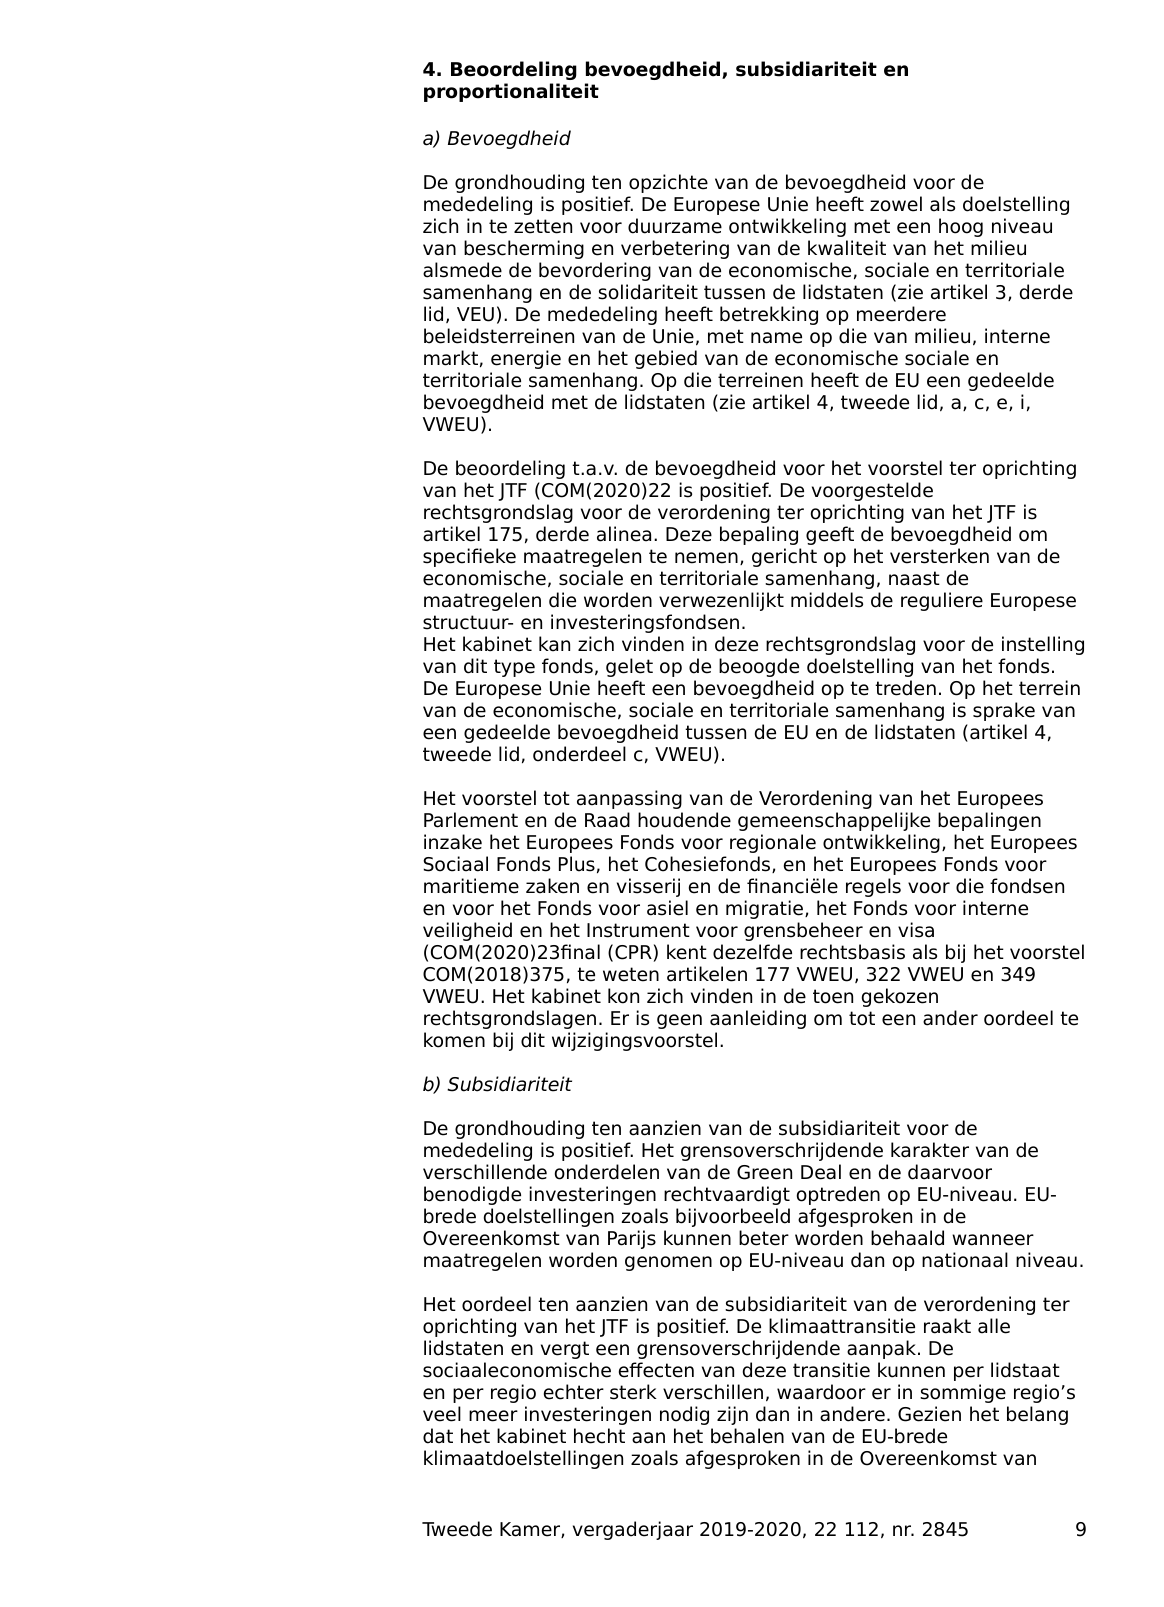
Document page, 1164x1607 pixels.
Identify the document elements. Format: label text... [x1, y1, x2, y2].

text De grondhouding ten opzichte van de bevoegdheid voor de mededeling is positief. De Europese Unie heeft zowel als doelstelling zich in te zetten voor duurzame ontwikkeling met een hoog niveau van bescherming en verbetering van de kwaliteit van het milieu alsmede de bevordering van de economische, sociale en territoriale samenhang en de solidariteit tussen de lidstaten (zie artikel 3, derde lid, VEU). De mededeling heeft betrekking op meerdere beleidsterreinen van de Unie, met name op die van milieu, interne markt, energie en het gebied van de economische sociale en territoriale samenhang. Op die terreinen heeft de EU een gedeelde bevoegdheid met de lidstaten (zie artikel 4, tweede lid, a, c, e, i, VWEU). [422, 172, 1087, 436]
subtitle b) Subsidiariteit [422, 1074, 1087, 1096]
text Het voorstel tot aanpassing van de Verordening van het Europees Parlement en de Raad houdende gemeenschappelijke bepalingen inzake het Europees Fonds voor regionale ontwikkeling, het Europees Sociaal Fonds Plus, het Cohesiefonds, en het Europees Fonds voor maritieme zaken en visserij en de financiële regels voor die fondsen en voor het Fonds voor asiel en migratie, het Fonds voor interne veiligheid en het Instrument voor grensbeheer en visa (COM(2020)23final (CPR) kent dezelfde rechtsbasis als bij het voorstel COM(2018)375, te weten artikelen 177 VWEU, 322 VWEU en 349 VWEU. Het kabinet kon zich vinden in de toen gekozen rechtsgrondslagen. Er is geen aanleiding om tot een ander oordeel te komen bij dit wijzigingsvoorstel. [422, 788, 1087, 1052]
text De beoordeling t.a.v. de bevoegdheid voor het voorstel ter oprichting van het JTF (COM(2020)22 is positief. De voorgestelde rechtsgrondslag voor de verordening ter oprichting van het JTF is artikel 175, derde alinea. Deze bepaling geeft de bevoegdheid om specifieke maatregelen te nemen, gericht op het versterken van de economische, sociale en territoriale samenhang, naast de maatregelen die worden verwezenlijkt middels de reguliere Europese structuur- en investeringsfondsen. [422, 458, 1087, 634]
text Het oordeel ten aanzien van de subsidiariteit van de verordening ter oprichting van het JTF is positief. De klimaattransitie raakt alle lidstaten en vergt een grensoverschrijdende aanpak. De sociaaleconomische effecten van deze transitie kunnen per lidstaat en per regio echter sterk verschillen, waardoor er in sommige regio’s veel meer investeringen nodig zijn dan in andere. Gezien het belang dat het kabinet hecht aan het behalen van de EU-brede klimaatdoelstellingen zoals afgesproken in de Overeenkomst van [422, 1294, 1087, 1470]
text Het kabinet kan zich vinden in deze rechtsgrondslag voor de instelling van dit type fonds, gelet op de beoogde doelstelling van het fonds. De Europese Unie heeft een bevoegdheid op te treden. Op het terrein van de economische, sociale en territoriale samenhang is sprake van een gedeelde bevoegdheid tussen de EU en de lidstaten (artikel 4, tweede lid, onderdeel c, VWEU). [422, 634, 1087, 766]
text De grondhouding ten aanzien van de subsidiariteit voor de mededeling is positief. Het grensoverschrijdende karakter van de verschillende onderdelen van de Green Deal en de daarvoor benodigde investeringen rechtvaardigt optreden op EU-niveau. EU-brede doelstellingen zoals bijvoorbeeld afgesproken in de Overeenkomst van Parijs kunnen beter worden behaald wanneer maatregelen worden genomen op EU-niveau dan op nationaal niveau. [422, 1118, 1087, 1272]
subtitle a) Bevoegdheid [422, 128, 1087, 150]
subtitle 4. Beoordeling bevoegdheid, subsidiariteit en proportionaliteit [422, 59, 1087, 103]
